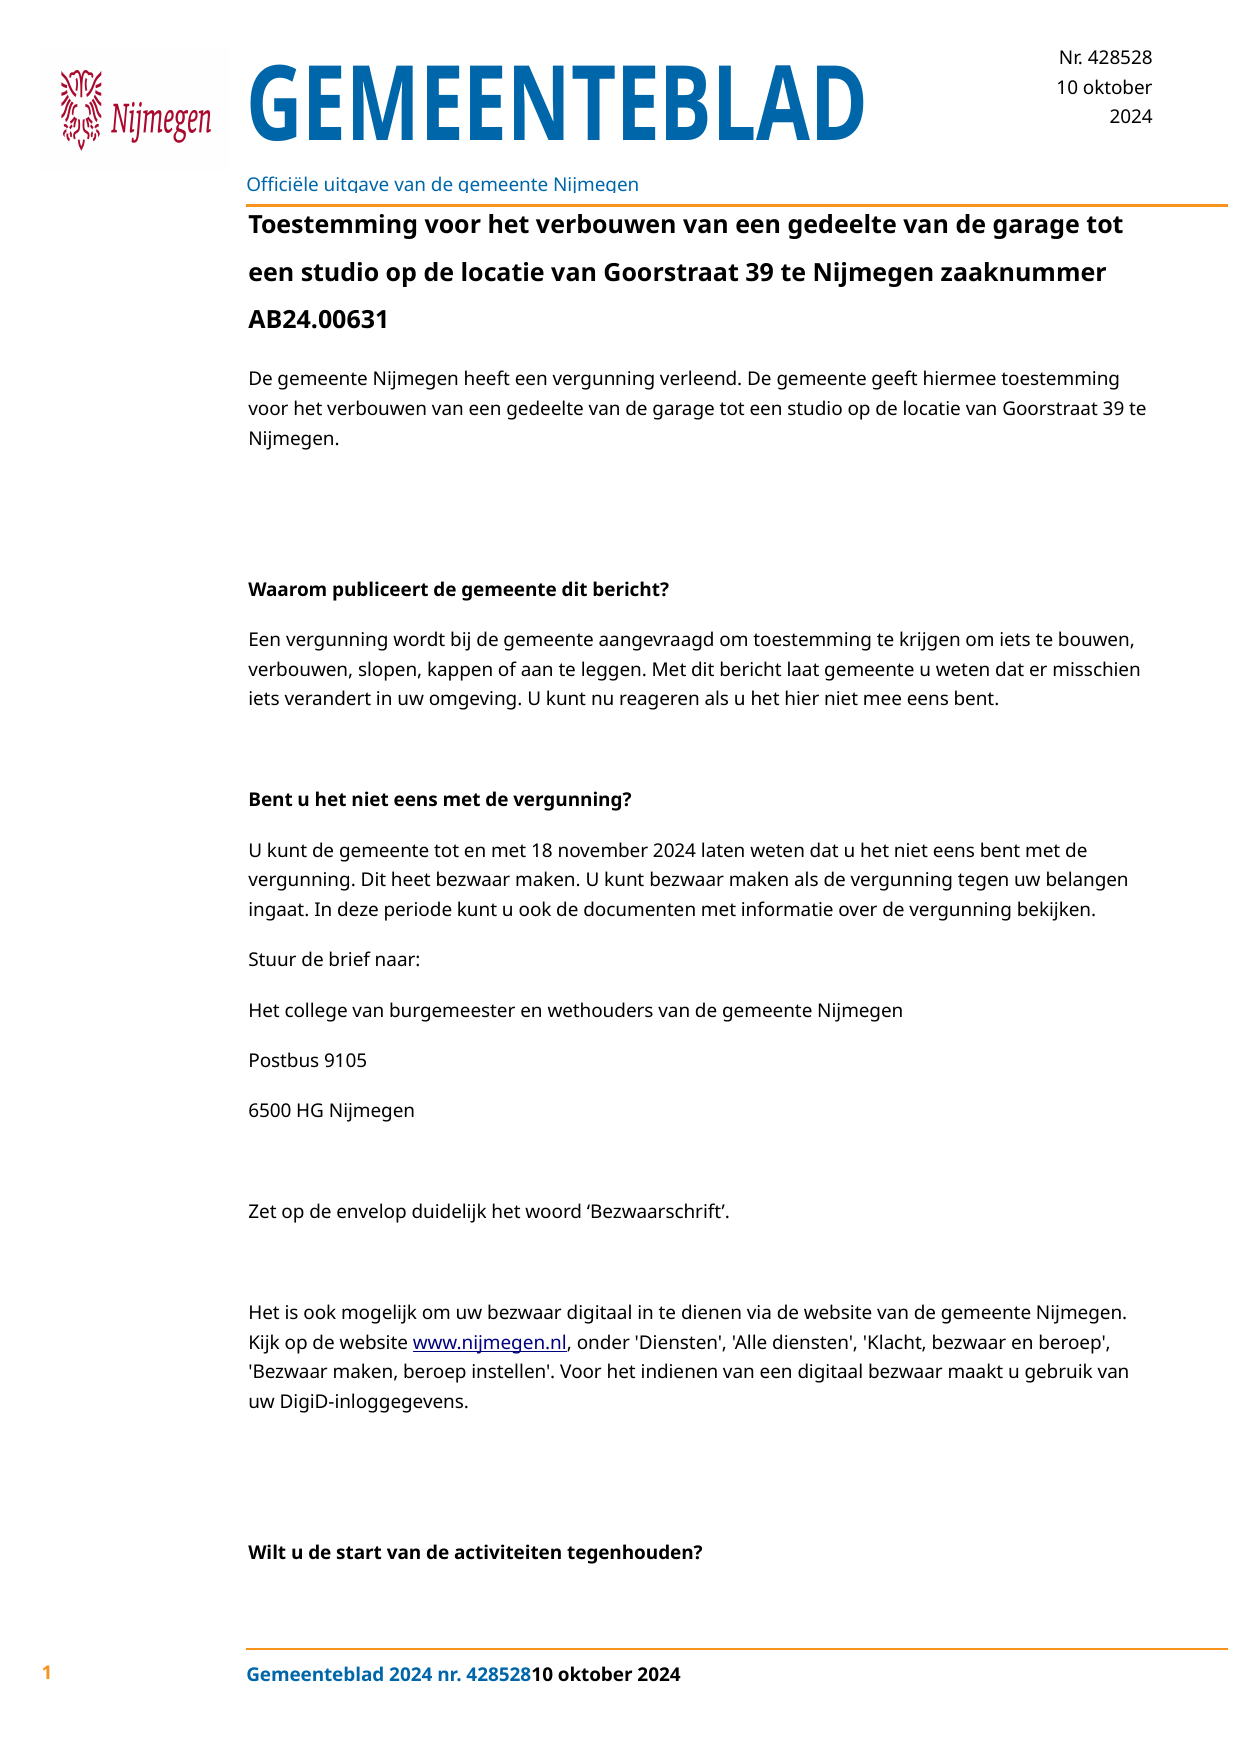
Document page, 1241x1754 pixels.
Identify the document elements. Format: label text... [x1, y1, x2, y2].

text Een vergunning wordt bij de gemeente aangevraagd om toestemming te krijgen om iets te bouwen, verbouwen, slopen, kappen of aan te leggen. Met dit bericht laat gemeente u weten dat er misschien iets verandert in uw omgeving. U kunt nu reageren als u het hier niet mee eens bent. [248, 626, 1152, 711]
text Toestemming voor het verbouwen van een gedeelte van de garage tot een studio op de locatie van Goorstraat 39 te Nijmegen zaaknummer AB24.00631 [248, 207, 1152, 336]
text Waarom publiceert de gemeente dit bericht? [248, 576, 1152, 602]
text Bent u het niet eens met de vergunning? [248, 786, 1152, 812]
text De gemeente Nijmegen heeft een vergunning verleend. De gemeente geeft hiermee toestemming voor het verbouwen van een gedeelte van de garage tot een studio op de locatie van Goorstraat 39 te Nijmegen. [248, 366, 1152, 450]
text Zet op de envelop duidelijk het woord ‘Bezwaarschrift’. [248, 1198, 1152, 1224]
text Stuur de brief naar: [248, 946, 1152, 972]
text Postbus 9105 [248, 1047, 1152, 1073]
text Het is ook mogelijk om uw bezwaar digitaal in te dienen via de website van de gemeente Nijmegen. Kijk op de website www.nijmegen.nl, onder 'Diensten', 'Alle diensten', 'Klacht, bezwaar en beroep', 'Bezwaar maken, beroep instellen'. Voor het indienen van een digitaal bezwaar maakt u gebruik van uw DigiD-inloggegevens. [248, 1299, 1152, 1414]
text U kunt de gemeente tot en met 18 november 2024 laten weten dat u het niet eens bent met de vergunning. Dit heet bezwaar maken. U kunt bezwaar maken als de vergunning tegen uw belangen ingaat. In deze periode kunt u ook de documenten met informatie over de vergunning bekijken. [248, 837, 1152, 922]
picture [41, 47, 231, 172]
text Het college van burgemeester en wethouders van de gemeente Nijmegen [248, 997, 1152, 1022]
text 6500 HG Nijmegen [248, 1098, 1152, 1123]
text Wilt u de start van de activiteiten tegenhouden? [248, 1539, 1152, 1565]
